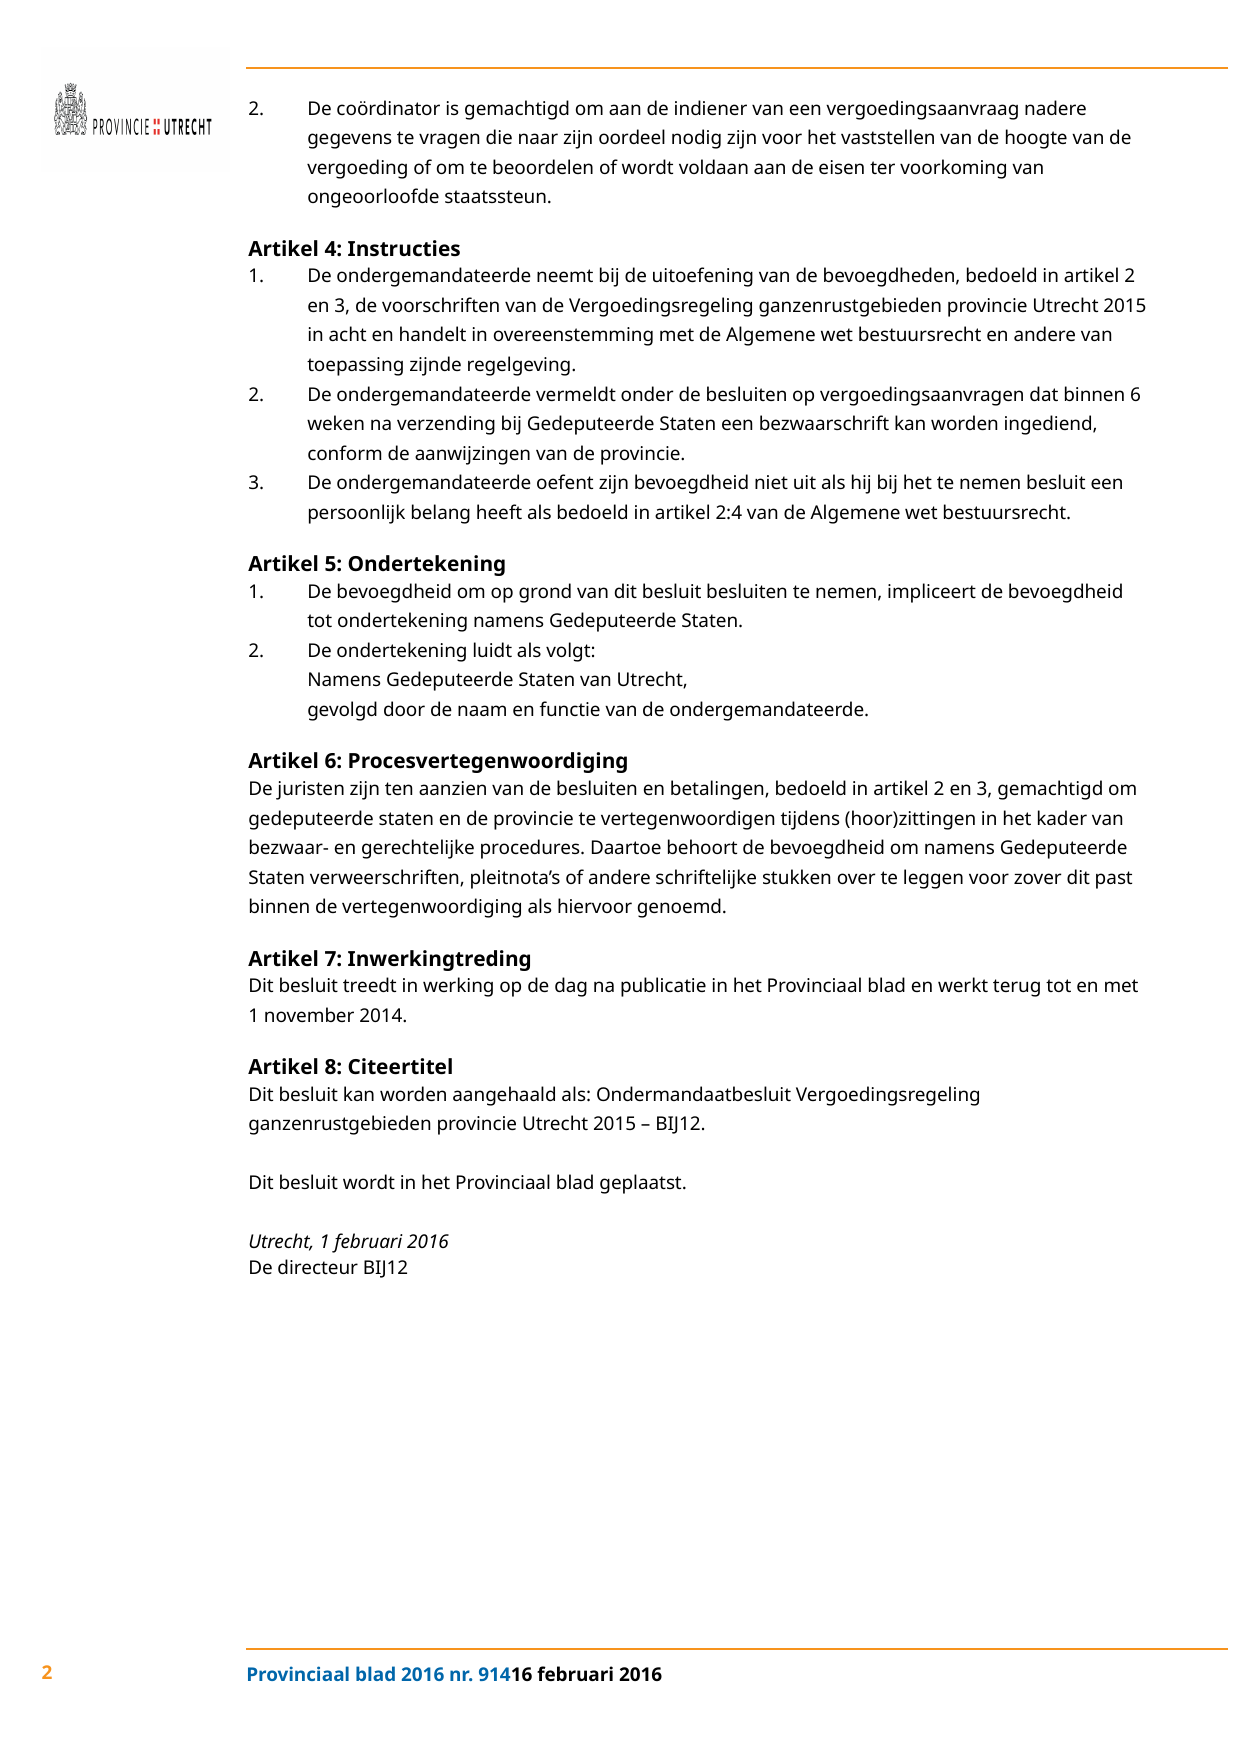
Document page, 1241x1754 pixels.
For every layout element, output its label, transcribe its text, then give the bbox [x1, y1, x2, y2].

text De juristen zijn ten aanzien van de besluiten en betalingen, bedoeld in artikel 2 en 3, gemachtigd om gedeputeerde staten en de provincie te vertegenwoordigen tijdens (hoor)zittingen in het kader van bezwaar- en gerechtelijke procedures. Daartoe behoort de bevoegdheid om namens Gedeputeerde Staten verweerschriften, pleitnota’s of andere schriftelijke stukken over te leggen voor zover dit past binnen de vertegenwoordiging als hiervoor genoemd. [248, 775, 1152, 919]
text Dit besluit kan worden aangehaald als: Ondermandaatbesluit Vergoedingsregeling ganzenrustgebieden provincie Utrecht 2015 – BIJ12. [248, 1081, 1152, 1136]
text Artikel 6: Procesvertegenwoordiging [248, 747, 1152, 775]
list gevolgd door de naam en functie van de ondergemandateerde. [248, 696, 1152, 722]
list De ondergemandateerde vermeldt onder de besluiten op vergoedingsaanvragen dat binnen 6 weken na verzending bij Gedeputeerde Staten een bezwaarschrift kan worden ingediend, conform de aanwijzingen van de provincie. [248, 381, 1152, 466]
text Artikel 4: Instructies [248, 234, 1152, 262]
text Utrecht, 1 februari 2016 [248, 1229, 1152, 1254]
list De ondertekening luidt als volgt: [248, 637, 1152, 663]
list Namens Gedeputeerde Staten van Utrecht, [248, 667, 1152, 692]
list De ondergemandateerde neemt bij de uitoefening van de bevoegdheden, bedoeld in artikel 2 en 3, de voorschriften van de Vergoedingsregeling ganzenrustgebieden provincie Utrecht 2015 in acht en handelt in overeenstemming met de Algemene wet bestuursrecht en andere van toepassing zijnde regelgeving. [248, 262, 1152, 377]
text Artikel 8: Citeertitel [248, 1052, 1152, 1081]
picture [41, 47, 231, 172]
text Dit besluit wordt in het Provinciaal blad geplaatst. [248, 1169, 1152, 1195]
list De bevoegdheid om op grond van dit besluit besluiten te nemen, impliceert de bevoegdheid tot ondertekening namens Gedeputeerde Staten. [248, 578, 1152, 633]
text Artikel 5: Ondertekening [248, 549, 1152, 578]
list De ondergemandateerde oefent zijn bevoegdheid niet uit als hij bij het te nemen besluit een persoonlijk belang heeft als bedoeld in artikel 2:4 van de Algemene wet bestuursrecht. [248, 469, 1152, 525]
list De coördinator is gemachtigd om aan de indiener van een vergoedingsaanvraag nadere gegevens te vragen die naar zijn oordeel nodig zijn voor het vaststellen van de hoogte van de vergoeding of om te beoordelen of wordt voldaan aan de eisen ter voorkoming van ongeoorloofde staatssteun. [248, 95, 1152, 209]
text Artikel 7: Inwerkingtreding [248, 944, 1152, 972]
text De directeur BIJ12 [248, 1254, 1152, 1280]
text Dit besluit treedt in werking op de dag na publicatie in het Provinciaal blad en werkt terug tot en met 1 november 2014. [248, 972, 1152, 1028]
